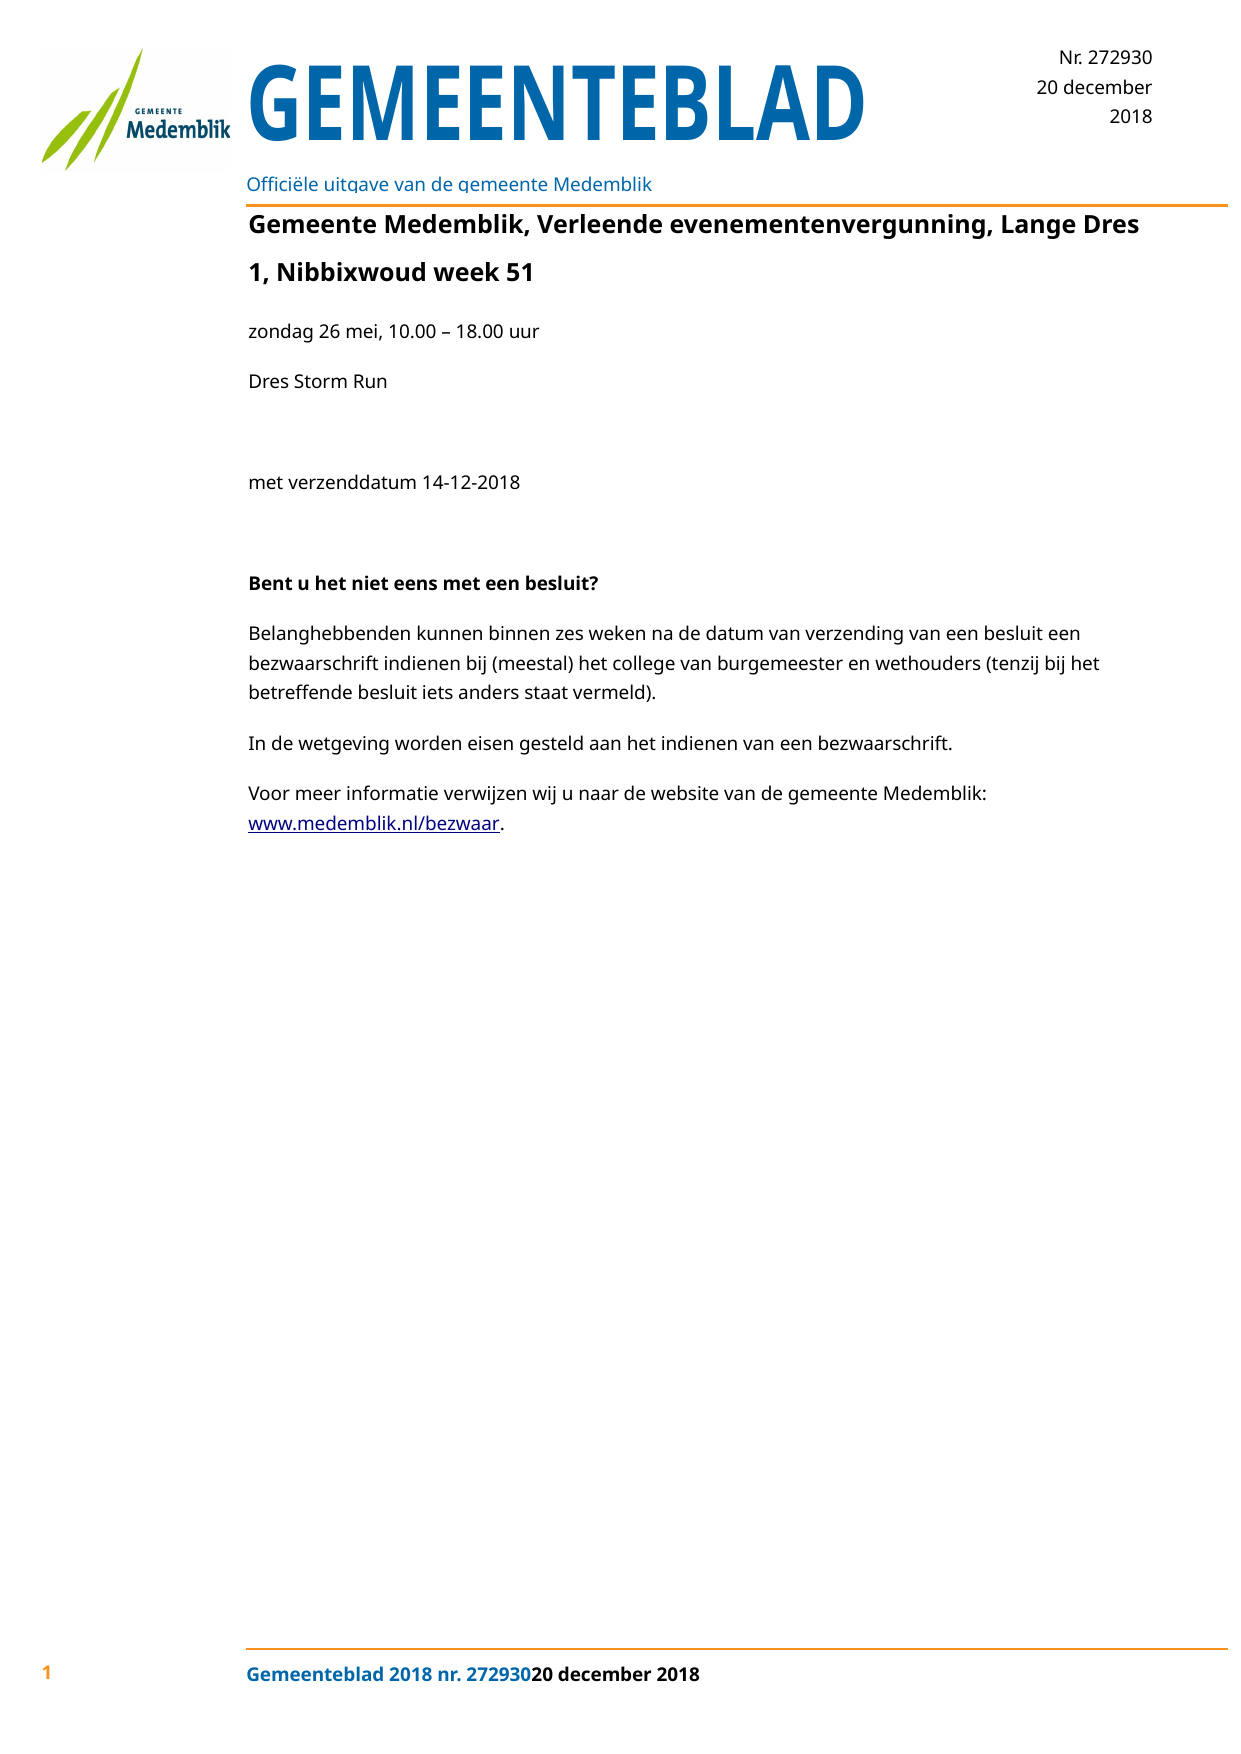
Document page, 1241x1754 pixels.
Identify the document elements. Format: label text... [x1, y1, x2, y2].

text Dres Storm Run [248, 368, 1152, 394]
text Bent u het niet eens met een besluit? [248, 570, 1152, 596]
text In de wetgeving worden eisen gesteld aan het indienen van een bezwaarschrift. [248, 730, 1152, 756]
picture [41, 47, 231, 172]
text zondag 26 mei, 10.00 – 18.00 uur [248, 318, 1152, 344]
text met verzenddatum 14-12-2018 [248, 469, 1152, 495]
text Belanghebbenden kunnen binnen zes weken na de datum van verzending van een besluit een bezwaarschrift indienen bij (meestal) het college van burgemeester en wethouders (tenzij bij het betreffende besluit iets anders staat vermeld). [248, 620, 1152, 705]
text Voor meer informatie verwijzen wij u naar de website van de gemeente Medemblik: www.medemblik.nl/bezwaar. [248, 780, 1152, 836]
text Gemeente Medemblik, Verleende evenementenvergunning, Lange Dres 1, Nibbixwoud week 51 [248, 207, 1152, 288]
